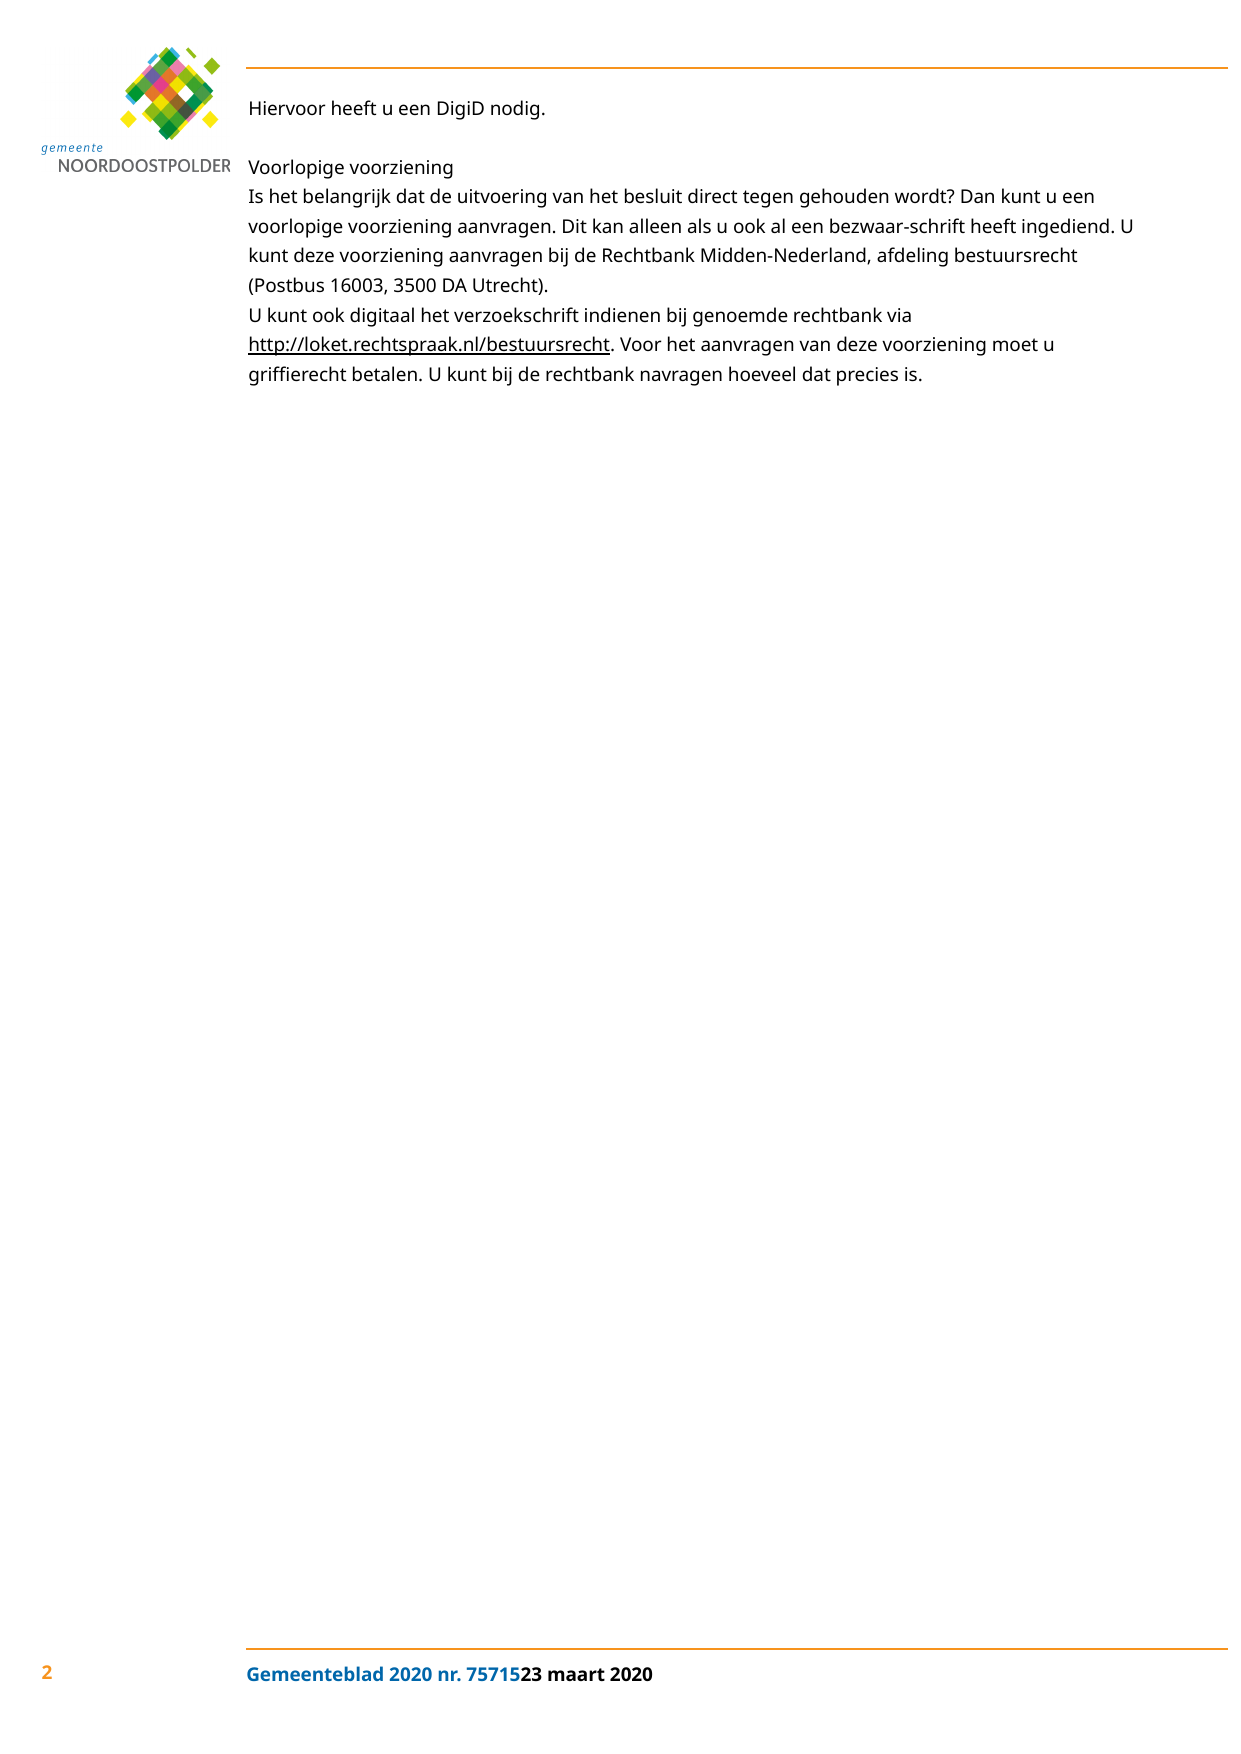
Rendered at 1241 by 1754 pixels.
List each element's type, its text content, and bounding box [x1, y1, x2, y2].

text Is het belangrijk dat de uitvoering van het besluit direct tegen gehouden wordt? Dan kunt u een voorlopige voorziening aanvragen. Dit kan alleen als u ook al een bezwaar-schrift heeft ingediend. U kunt deze voorziening aanvragen bij de Rechtbank Midden-Nederland, afdeling bestuursrecht (Postbus 16003, 3500 DA Utrecht). [248, 183, 1152, 298]
text Hiervoor heeft u een DigiD nodig. [248, 95, 1152, 121]
picture [41, 47, 231, 172]
text U kunt ook digitaal het verzoekschrift indienen bij genoemde rechtbank via http://loket.rechtspraak.nl/bestuursrecht. Voor het aanvragen van deze voorziening moet u griffierecht betalen. U kunt bij de rechtbank navragen hoeveel dat precies is. [248, 302, 1152, 387]
text Voorlopige voorziening [248, 154, 1152, 180]
